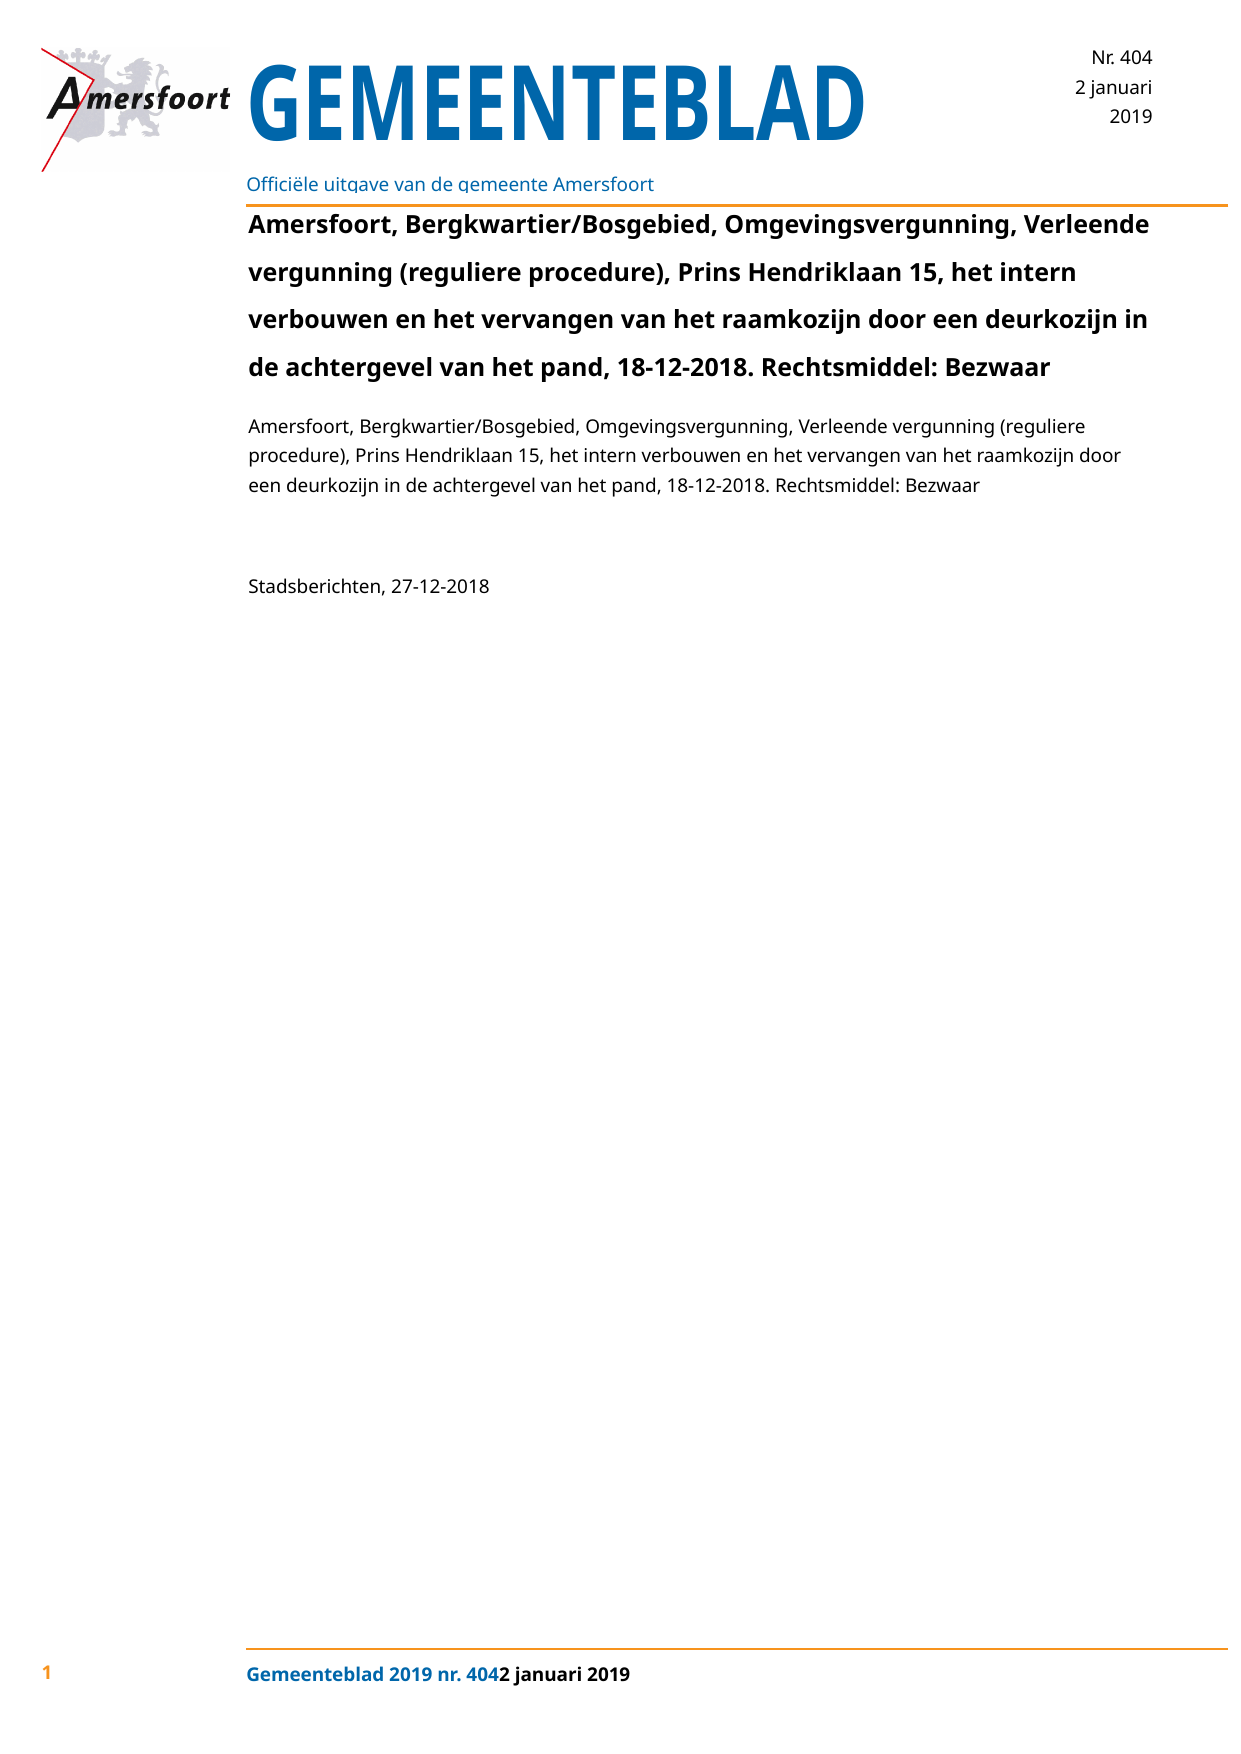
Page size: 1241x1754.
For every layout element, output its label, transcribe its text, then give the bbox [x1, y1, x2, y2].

picture [41, 47, 231, 172]
text Amersfoort, Bergkwartier/Bosgebied, Omgevingsvergunning, Verleende vergunning (reguliere procedure), Prins Hendriklaan 15, het intern verbouwen en het vervangen van het raamkozijn door een deurkozijn in de achtergevel van het pand, 18-12-2018. Rechtsmiddel: Bezwaar [248, 413, 1152, 498]
text Stadsberichten, 27-12-2018 [248, 573, 1152, 599]
text Amersfoort, Bergkwartier/Bosgebied, Omgevingsvergunning, Verleende vergunning (reguliere procedure), Prins Hendriklaan 15, het intern verbouwen en het vervangen van het raamkozijn door een deurkozijn in de achtergevel van het pand, 18-12-2018. Rechtsmiddel: Bezwaar [248, 207, 1152, 384]
